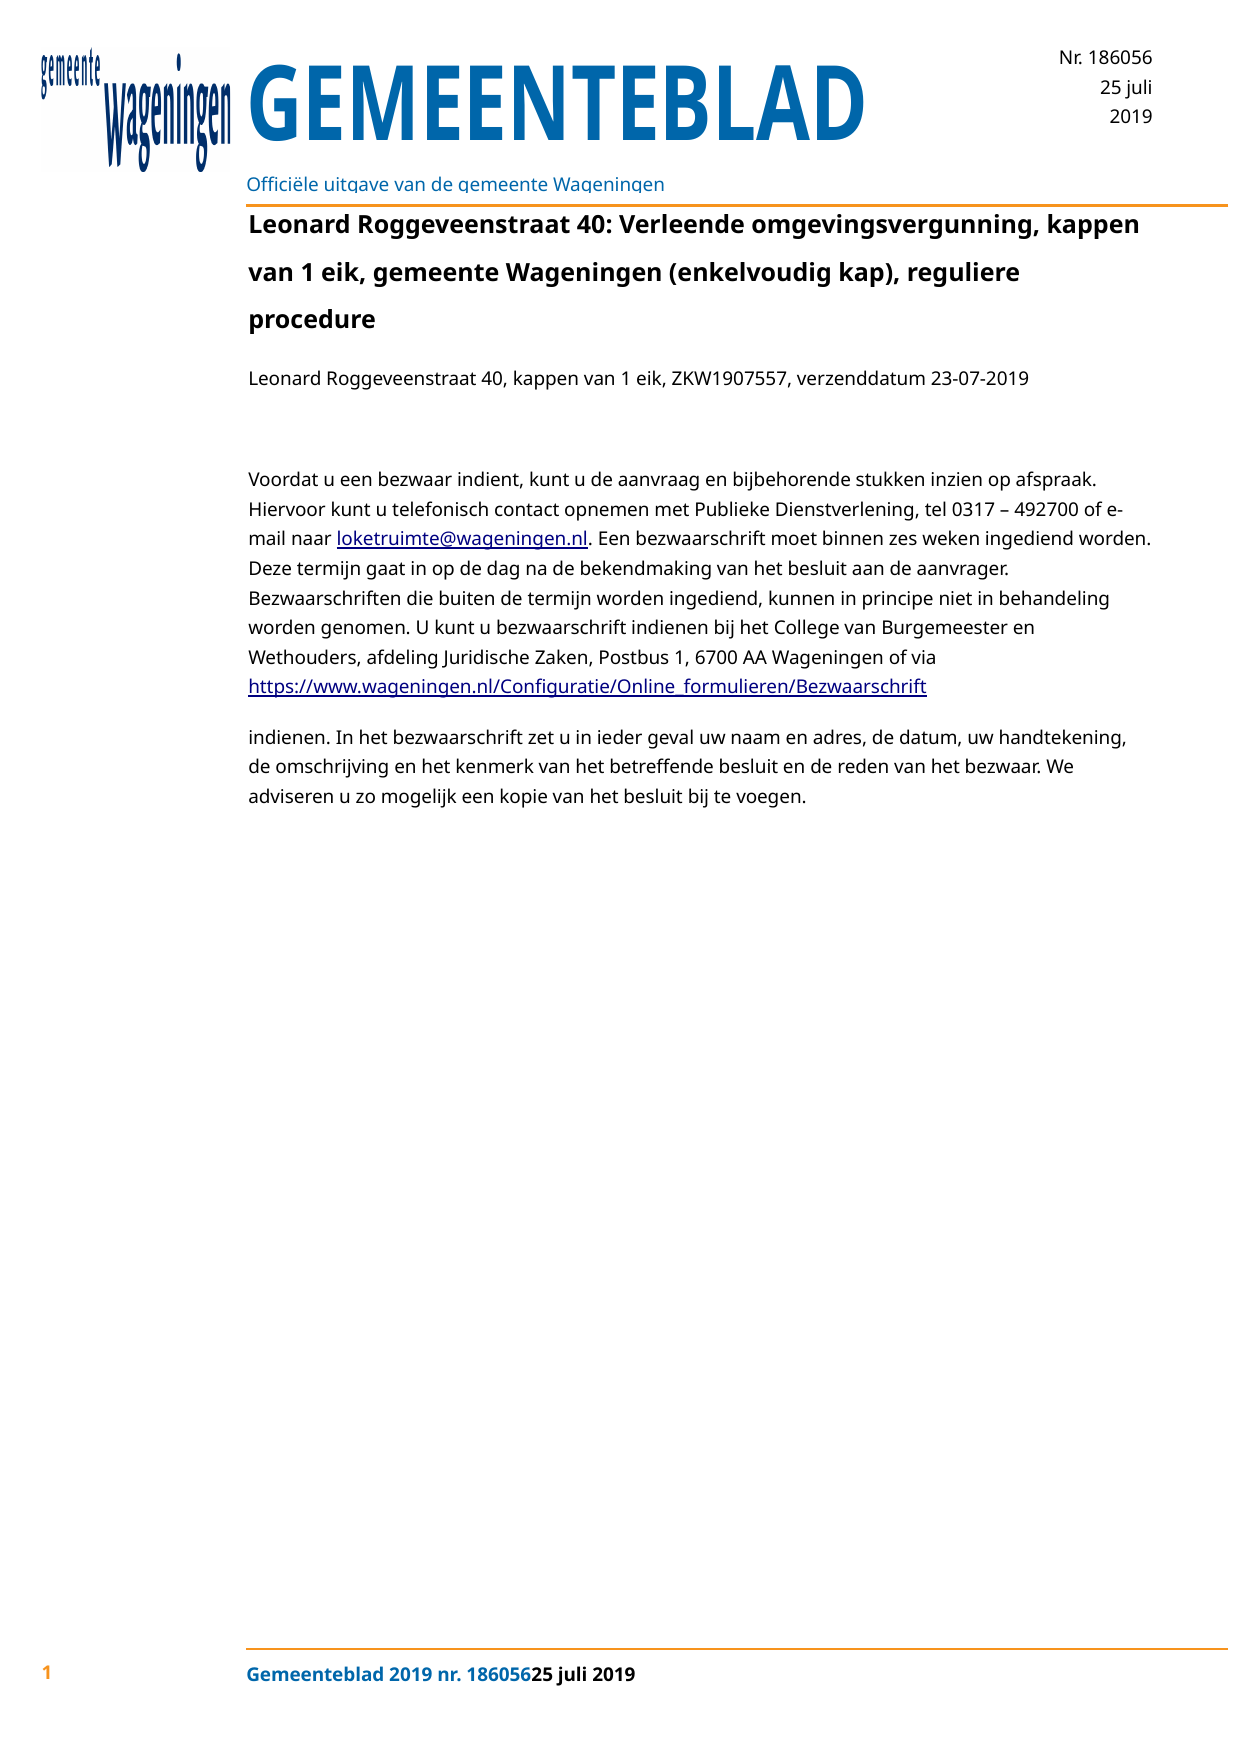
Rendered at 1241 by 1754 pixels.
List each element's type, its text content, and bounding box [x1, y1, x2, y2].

text Voordat u een bezwaar indient, kunt u de aanvraag en bijbehorende stukken inzien op afspraak. Hiervoor kunt u telefonisch contact opnemen met Publieke Dienstverlening, tel 0317 – 492700 of e-mail naar loketruimte@wageningen.nl. Een bezwaarschrift moet binnen zes weken ingediend worden. Deze termijn gaat in op de dag na de bekendmaking van het besluit aan de aanvrager. Bezwaarschriften die buiten de termijn worden ingediend, kunnen in principe niet in behandeling worden genomen. U kunt u bezwaarschrift indienen bij het College van Burgemeester en Wethouders, afdeling Juridische Zaken, Postbus 1, 6700 AA Wageningen of via https://www.wageningen.nl/Configuratie/Online_formulieren/Bezwaarschrift [248, 466, 1152, 699]
text Leonard Roggeveenstraat 40: Verleende omgevingsvergunning, kappen van 1 eik, gemeente Wageningen (enkelvoudig kap), reguliere procedure [248, 207, 1152, 336]
text indienen. In het bezwaarschrift zet u in ieder geval uw naam en adres, de datum, uw handtekening, de omschrijving en het kenmerk van het betreffende besluit en de reden van het bezwaar. We adviseren u zo mogelijk een kopie van het besluit bij te voegen. [248, 724, 1152, 809]
text Leonard Roggeveenstraat 40, kappen van 1 eik, ZKW1907557, verzenddatum 23-07-2019 [248, 366, 1152, 391]
picture [41, 47, 231, 172]
